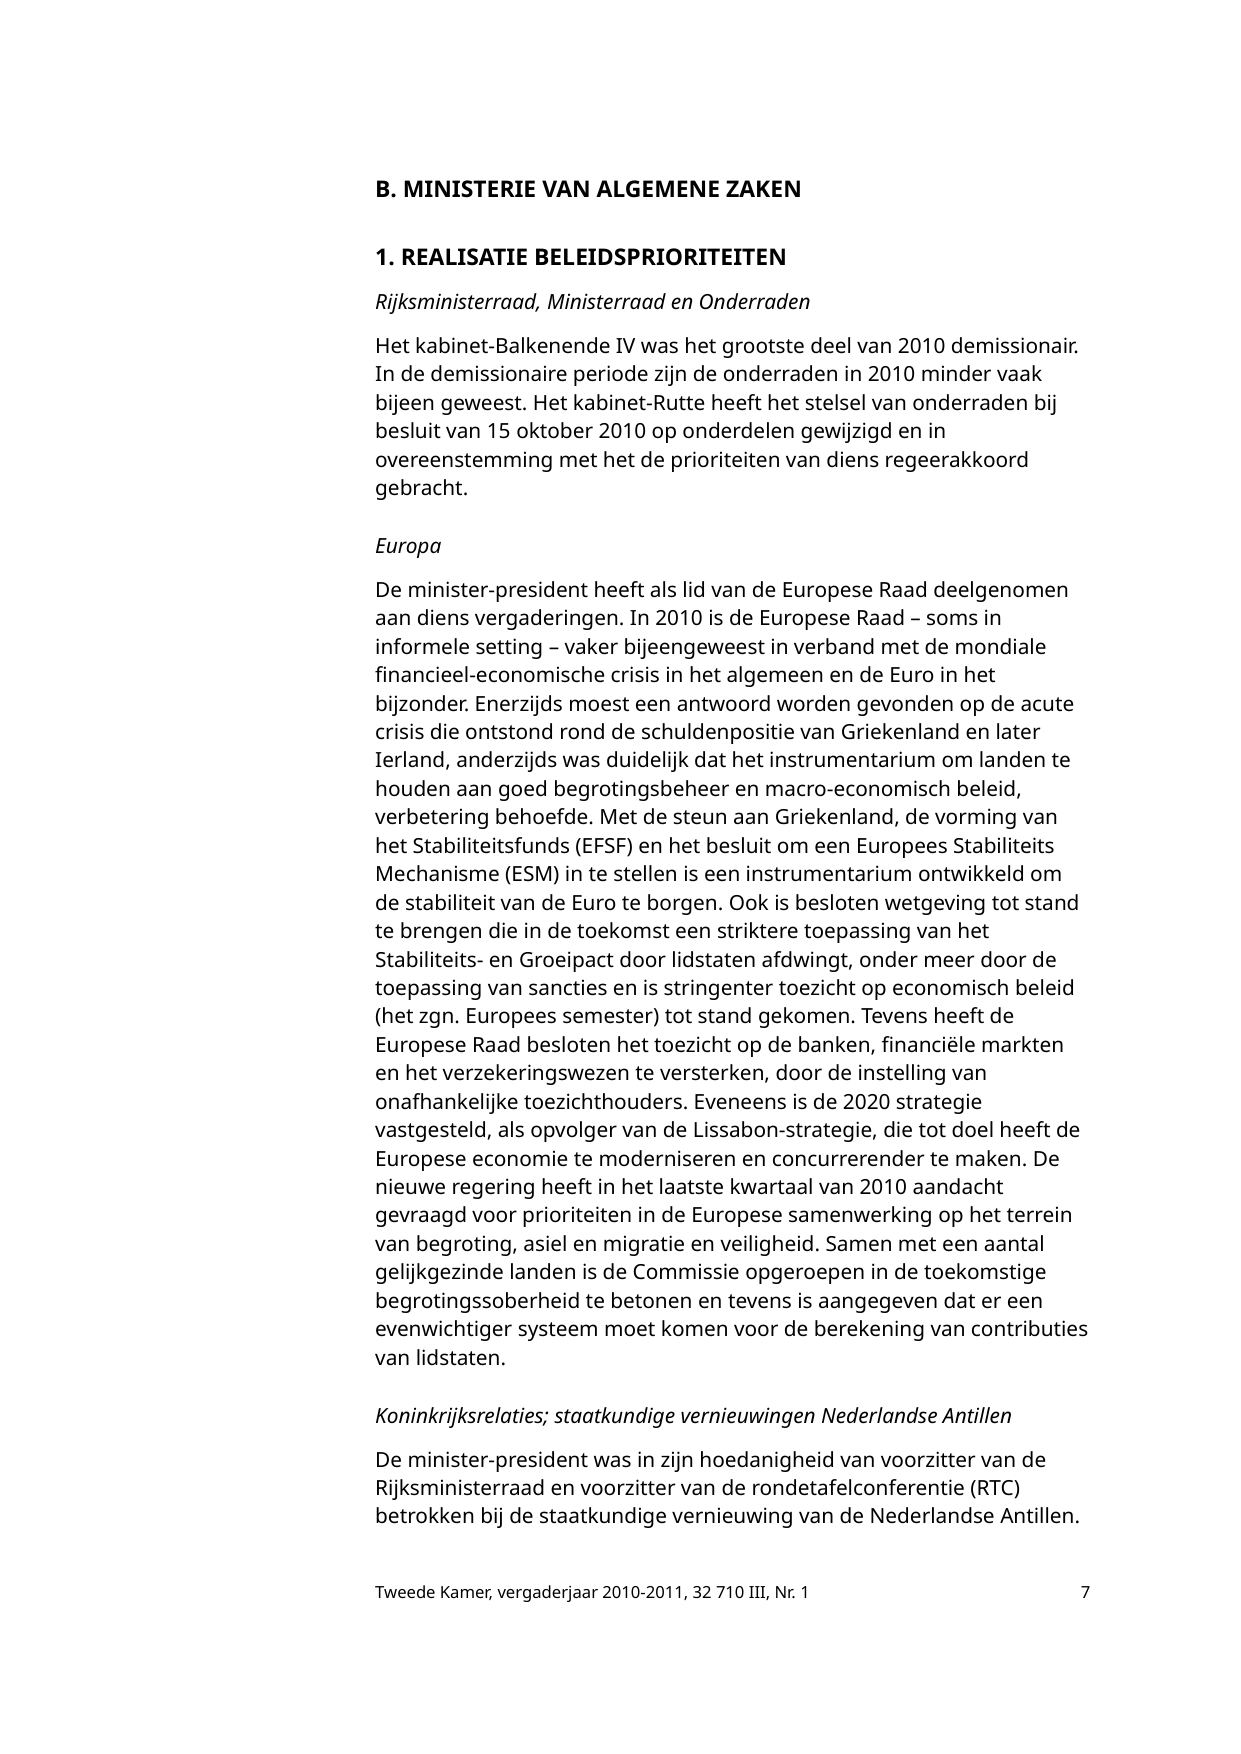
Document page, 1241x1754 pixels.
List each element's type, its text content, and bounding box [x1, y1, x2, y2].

text Het kabinet-Balkenende IV was het grootste deel van 2010 demissionair. In de demissionaire periode zijn de onderraden in 2010 minder vaak bijeen geweest. Het kabinet-Rutte heeft het stelsel van onderraden bij besluit van 15 oktober 2010 op onderdelen gewijzigd en in overeenstemming met het de prioriteiten van diens regeerakkoord gebracht. [375, 331, 1090, 502]
text De minister-president heeft als lid van de Europese Raad deelgenomen aan diens vergaderingen. In 2010 is de Europese Raad – soms in informele setting – vaker bijeengeweest in verband met de mondiale financieel-economische crisis in het algemeen en de Euro in het bijzonder. Enerzijds moest een antwoord worden gevonden op de acute crisis die ontstond rond de schuldenpositie van Griekenland en later Ierland, anderzijds was duidelijk dat het instrumentarium om landen te houden aan goed begrotingsbeheer en macro-economisch beleid, verbetering behoefde. Met de steun aan Griekenland, de vorming van het Stabiliteitsfunds (EFSF) en het besluit om een Europees Stabiliteits Mechanisme (ESM) in te stellen is een instrumentarium ontwikkeld om de stabiliteit van de Euro te borgen. Ook is besloten wetgeving tot stand te brengen die in de toekomst een striktere toepassing van het Stabiliteits- en Groeipact door lidstaten afdwingt, onder meer door de toepassing van sancties en is stringenter toezicht op economisch beleid (het zgn. Europees semester) tot stand gekomen. Tevens heeft de Europese Raad besloten het toezicht op de banken, financiële markten en het verzekeringswezen te versterken, door de instelling van onafhankelijke toezichthouders. Eveneens is de 2020 strategie vastgesteld, als opvolger van de Lissabon-strategie, die tot doel heeft de Europese economie te moderniseren en concurrerender te maken. De nieuwe regering heeft in het laatste kwartaal van 2010 aandacht gevraagd voor prioriteiten in de Europese samenwerking op het terrein van begroting, asiel en migratie en veiligheid. Samen met een aantal gelijkgezinde landen is de Commissie opgeroepen in de toekomstige begrotingssoberheid te betonen en tevens is aangegeven dat er een evenwichtiger systeem moet komen voor de berekening van contributies van lidstaten. [375, 575, 1090, 1371]
text Koninkrijksrelaties; staatkundige vernieuwingen Nederlandse Antillen [375, 1401, 1090, 1430]
subtitle B. MINISTERIE VAN ALGEMENE ZAKEN [375, 172, 1090, 204]
text Europa [375, 532, 1090, 560]
text De minister-president was in zijn hoedanigheid van voorzitter van de Rijksministerraad en voorzitter van de rondetafelconferentie (RTC) betrokken bij de staatkundige vernieuwing van de Nederlandse Antillen. [375, 1445, 1090, 1530]
text Rijksministerraad, Ministerraad en Onderraden [375, 287, 1090, 316]
subtitle 1. REALISATIE BELEIDSPRIORITEITEN [375, 241, 1090, 272]
